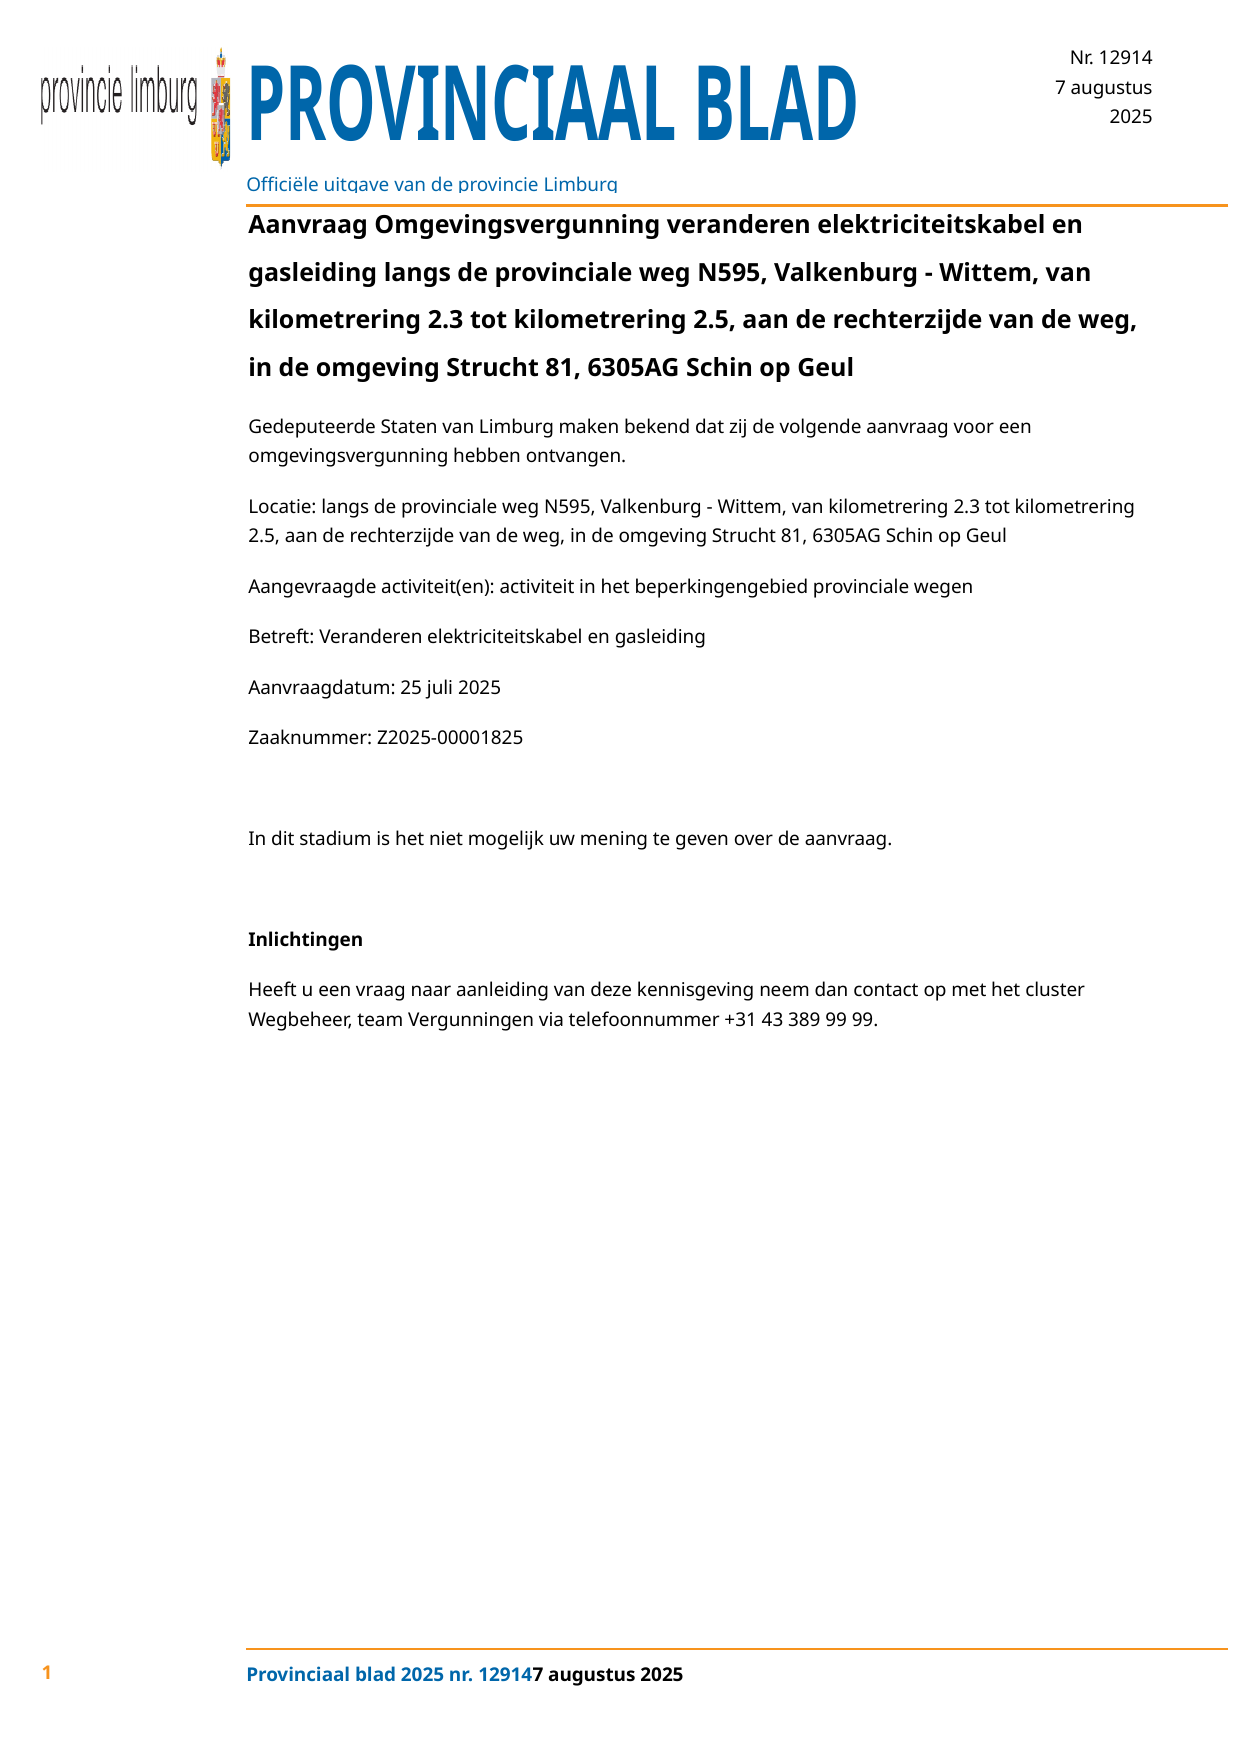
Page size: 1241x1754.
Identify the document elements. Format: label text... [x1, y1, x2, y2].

text Gedeputeerde Staten van Limburg maken bekend dat zij de volgende aanvraag voor een omgevingsvergunning hebben ontvangen. [248, 413, 1152, 468]
text In dit stadium is het niet mogelijk uw mening te geven over de aanvraag. [248, 825, 1152, 851]
text Aangevraagde activiteit(en): activiteit in het beperkingengebied provinciale wegen [248, 573, 1152, 599]
picture [41, 47, 231, 172]
text Aanvraagdatum: 25 juli 2025 [248, 674, 1152, 700]
text Heeft u een vraag naar aanleiding van deze kennisgeving neem dan contact op met het cluster Wegbeheer, team Vergunningen via telefoonnummer +31 43 389 99 99. [248, 976, 1152, 1032]
text Betreft: Veranderen elektriciteitskabel en gasleiding [248, 623, 1152, 649]
text Locatie: langs de provinciale weg N595, Valkenburg - Wittem, van kilometrering 2.3 tot kilometrering 2.5, aan de rechterzijde van de weg, in de omgeving Strucht 81, 6305AG Schin op Geul [248, 493, 1152, 548]
text Inlichtingen [248, 926, 1152, 952]
text Zaaknummer: Z2025-00001825 [248, 724, 1152, 750]
text Aanvraag Omgevingsvergunning veranderen elektriciteitskabel en gasleiding langs de provinciale weg N595, Valkenburg - Wittem, van kilometrering 2.3 tot kilometrering 2.5, aan de rechterzijde van de weg, in de omgeving Strucht 81, 6305AG Schin op Geul [248, 207, 1152, 384]
